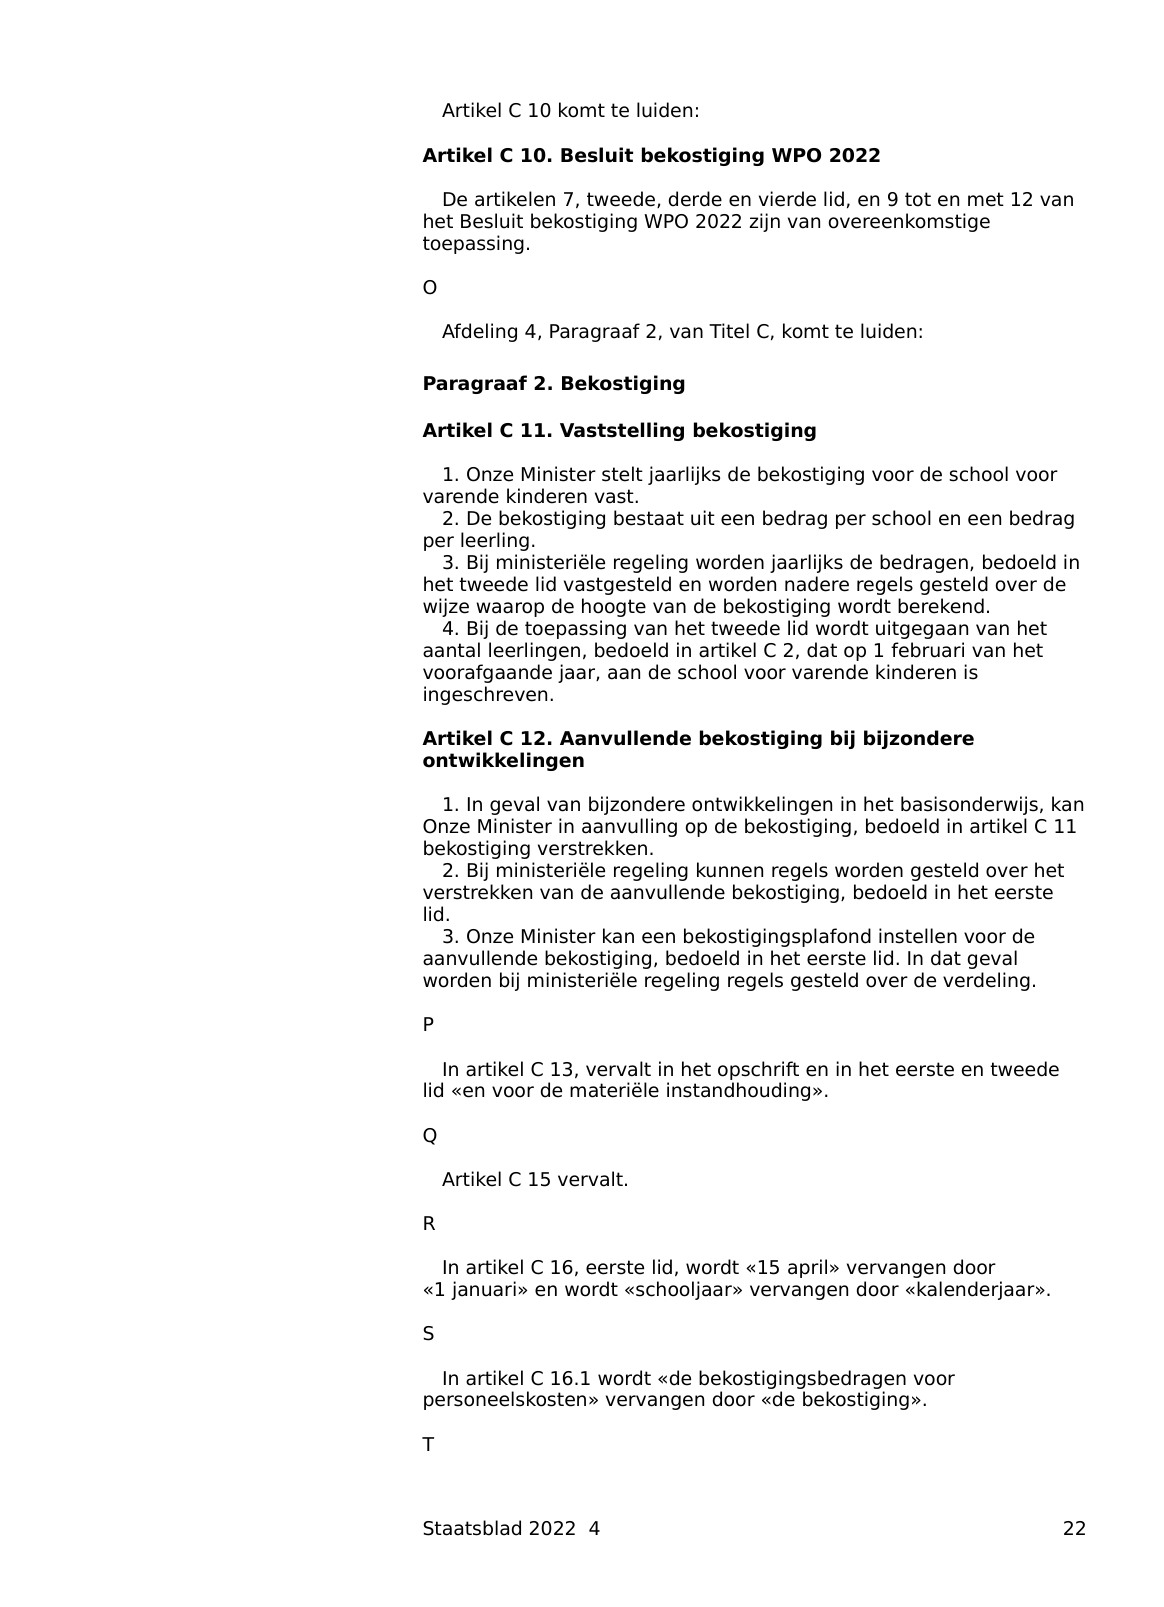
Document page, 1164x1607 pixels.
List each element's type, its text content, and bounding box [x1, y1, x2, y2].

text 1. In geval van bijzondere ontwikkelingen in het basisonderwijs, kan Onze Minister in aanvulling op de bekostiging, bedoeld in artikel C 11 bekostiging verstrekken. [422, 794, 1087, 860]
text 2. De bekostiging bestaat uit een bedrag per school en een bedrag per leerling. [422, 508, 1087, 552]
text T [422, 1433, 1087, 1456]
subtitle Artikel C 10. Besluit bekostiging WPO 2022 [422, 144, 1087, 167]
text In artikel C 16, eerste lid, wordt «15 april» vervangen door «1 januari» en wordt «schooljaar» vervangen door «kalenderjaar». [422, 1257, 1087, 1301]
subtitle Paragraaf 2. Bekostiging [422, 373, 1087, 395]
text In artikel C 16.1 wordt «de bekostigingsbedragen voor personeelskosten» vervangen door «de bekostiging». [422, 1367, 1087, 1411]
text 2. Bij ministeriële regeling kunnen regels worden gesteld over het verstrekken van de aanvullende bekostiging, bedoeld in het eerste lid. [422, 860, 1087, 926]
text Artikel C 15 vervalt. [422, 1169, 1087, 1191]
text R [422, 1213, 1087, 1235]
text De artikelen 7, tweede, derde en vierde lid, en 9 tot en met 12 van het Besluit bekostiging WPO 2022 zijn van overeenkomstige toepassing. [422, 189, 1087, 255]
text 3. Bij ministeriële regeling worden jaarlijks de bedragen, bedoeld in het tweede lid vastgesteld en worden nadere regels gesteld over de wijze waarop de hoogte van de bekostiging wordt berekend. [422, 552, 1087, 618]
text P [422, 1014, 1087, 1036]
text Artikel C 10 komt te luiden: [422, 100, 1087, 122]
text 4. Bij de toepassing van het tweede lid wordt uitgegaan van het aantal leerlingen, bedoeld in artikel C 2, dat op 1 februari van het voorafgaande jaar, aan de school voor varende kinderen is ingeschreven. [422, 618, 1087, 706]
text 1. Onze Minister stelt jaarlijks de bekostiging voor de school voor varende kinderen vast. [422, 464, 1087, 508]
text O [422, 277, 1087, 299]
text Q [422, 1124, 1087, 1147]
text In artikel C 13, vervalt in het opschrift en in het eerste en tweede lid «en voor de materiële instandhouding». [422, 1058, 1087, 1102]
text S [422, 1323, 1087, 1345]
text 3. Onze Minister kan een bekostigingsplafond instellen voor de aanvullende bekostiging, bedoeld in het eerste lid. In dat geval worden bij ministeriële regeling regels gesteld over de verdeling. [422, 926, 1087, 992]
subtitle Artikel C 11. Vaststelling bekostiging [422, 420, 1087, 442]
subtitle Artikel C 12. Aanvullende bekostiging bij bijzondere ontwikkelingen [422, 728, 1087, 772]
text Afdeling 4, Paragraaf 2, van Titel C, komt te luiden: [422, 321, 1087, 343]
